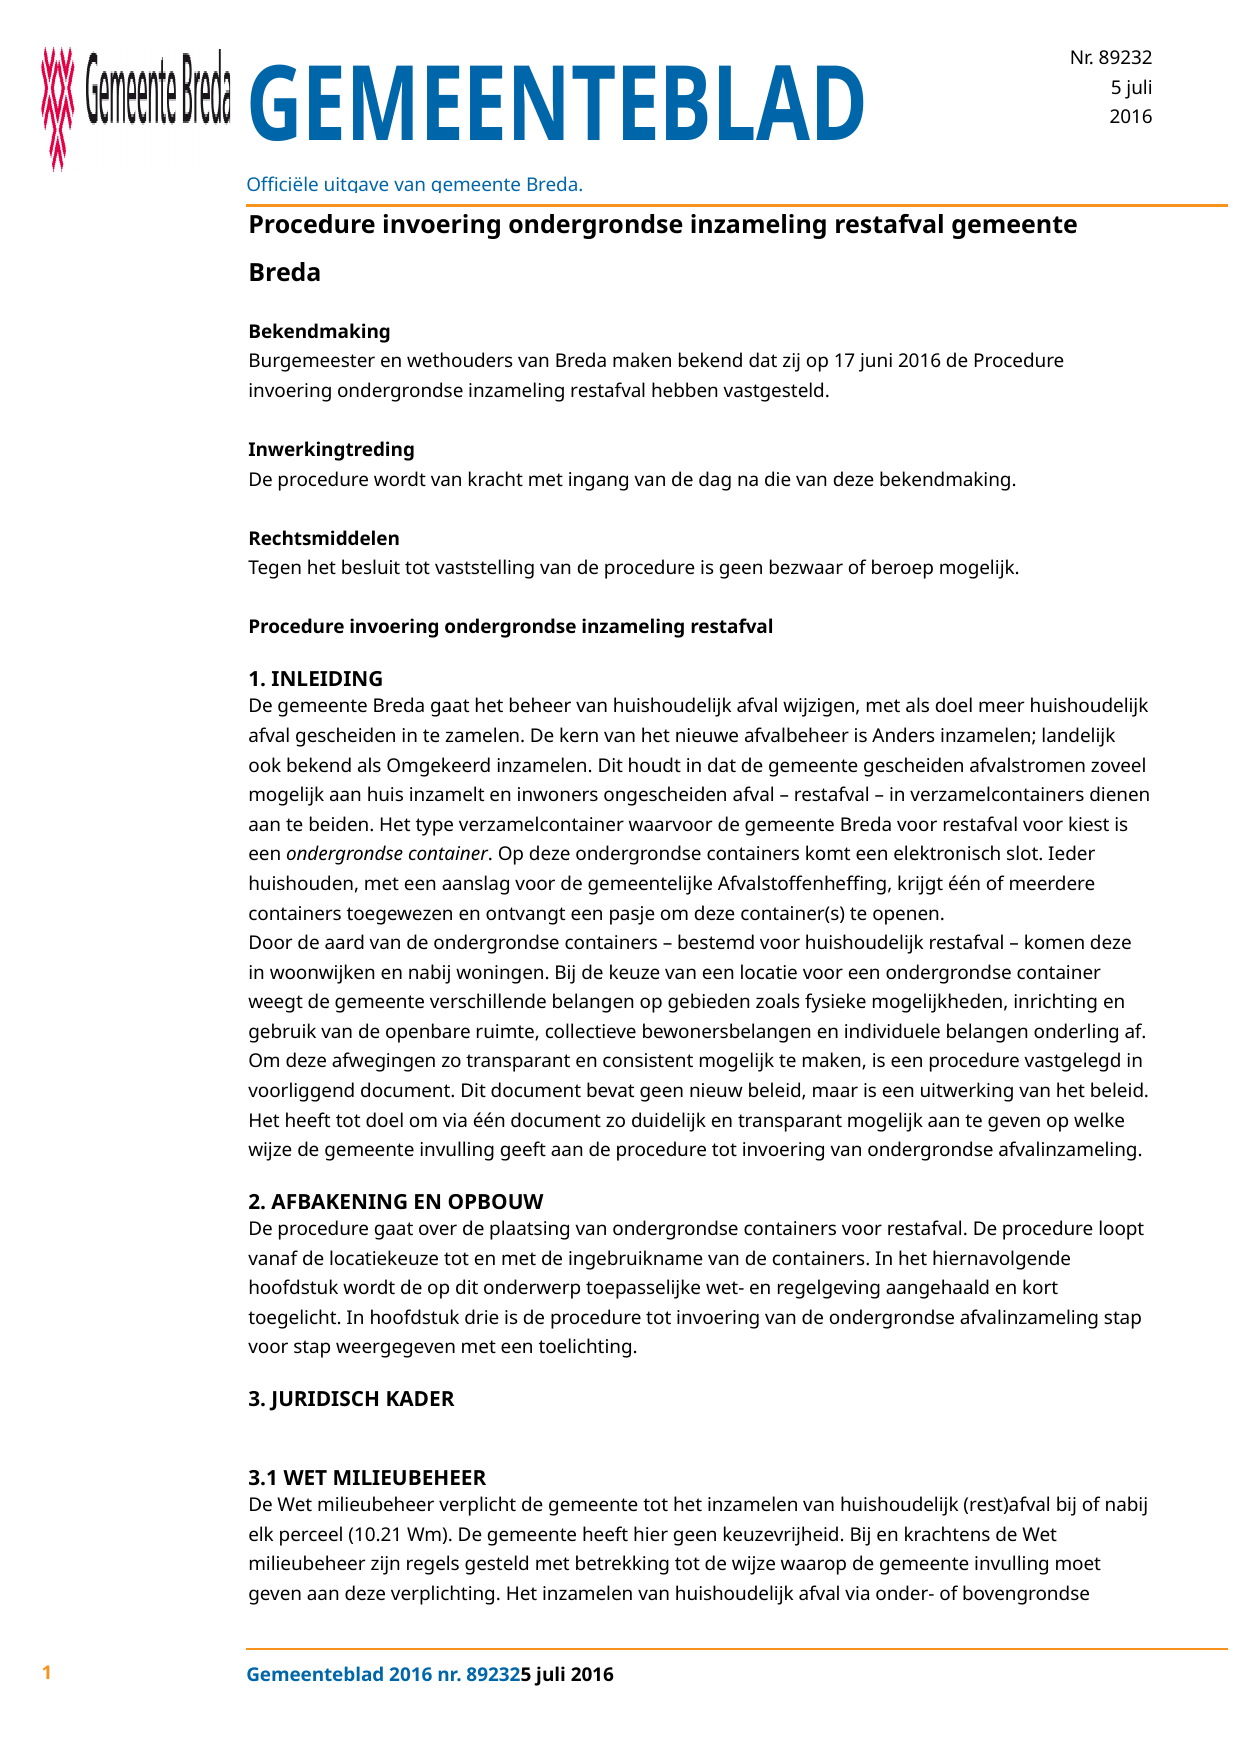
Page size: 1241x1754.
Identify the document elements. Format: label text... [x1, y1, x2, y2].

text Inwerkingtreding [248, 436, 1152, 462]
text 3. JURIDISCH KADER [248, 1384, 1152, 1412]
text Procedure invoering ondergrondse inzameling restafval gemeente Breda [248, 207, 1152, 288]
text Procedure invoering ondergrondse inzameling restafval [248, 614, 1152, 639]
text 3.1 WET MILIEUBEHEER [248, 1463, 1152, 1491]
text 1. INLEIDING [248, 664, 1152, 693]
text 2. AFBAKENING EN OPBOUW [248, 1187, 1152, 1215]
picture [41, 47, 231, 172]
text De procedure gaat over de plaatsing van ondergrondse containers voor restafval. De procedure loopt vanaf de locatiekeuze tot en met de ingebruikname van de containers. In het hiernavolgende hoofdstuk wordt de op dit onderwerp toepasselijke wet- en regelgeving aangehaald en kort toegelicht. In hoofdstuk drie is de procedure tot invoering van de ondergrondse afvalinzameling stap voor stap weergegeven met een toelichting. [248, 1215, 1152, 1359]
text De procedure wordt van kracht met ingang van de dag na die van deze bekendmaking. [248, 466, 1152, 492]
text Tegen het besluit tot vaststelling van de procedure is geen bezwaar of beroep mogelijk. [248, 554, 1152, 580]
text De Wet milieubeheer verplicht de gemeente tot het inzamelen van huishoudelijk (rest)afval bij of nabij elk perceel (10.21 Wm). De gemeente heeft hier geen keuzevrijheid. Bij en krachtens de Wet milieubeheer zijn regels gesteld met betrekking tot de wijze waarop de gemeente invulling moet geven aan deze verplichting. Het inzamelen van huishoudelijk afval via onder- of bovengrondse [248, 1491, 1152, 1606]
text Bekendmaking [248, 318, 1152, 344]
text Door de aard van de ondergrondse containers – bestemd voor huishoudelijk restafval – komen deze in woonwijken en nabij woningen. Bij de keuze van een locatie voor een ondergrondse container weegt de gemeente verschillende belangen op gebieden zoals fysieke mogelijkheden, inrichting en gebruik van de openbare ruimte, collectieve bewonersbelangen en individuele belangen onderling af. Om deze afwegingen zo transparant en consistent mogelijk te maken, is een procedure vastgelegd in voorliggend document. Dit document bevat geen nieuw beleid, maar is een uitwerking van het beleid. Het heeft tot doel om via één document zo duidelijk en transparant mogelijk aan te geven op welke wijze de gemeente invulling geeft aan de procedure tot invoering van ondergrondse afvalinzameling. [248, 929, 1152, 1162]
text Burgemeester en wethouders van Breda maken bekend dat zij op 17 juni 2016 de Procedure invoering ondergrondse inzameling restafval hebben vastgesteld. [248, 347, 1152, 403]
text Rechtsmiddelen [248, 525, 1152, 551]
text De gemeente Breda gaat het beheer van huishoudelijk afval wijzigen, met als doel meer huishoudelijk afval gescheiden in te zamelen. De kern van het nieuwe afvalbeheer is Anders inzamelen; landelijk ook bekend als Omgekeerd inzamelen. Dit houdt in dat de gemeente gescheiden afvalstromen zoveel mogelijk aan huis inzamelt en inwoners ongescheiden afval – restafval – in verzamelcontainers dienen aan te beiden. Het type verzamelcontainer waarvoor de gemeente Breda voor restafval voor kiest is een ondergrondse container. Op deze ondergrondse containers komt een elektronisch slot. Ieder huishouden, met een aanslag voor de gemeentelijke Afvalstoffenheffing, krijgt één of meerdere containers toegewezen en ontvangt een pasje om deze container(s) te openen. [248, 693, 1152, 925]
